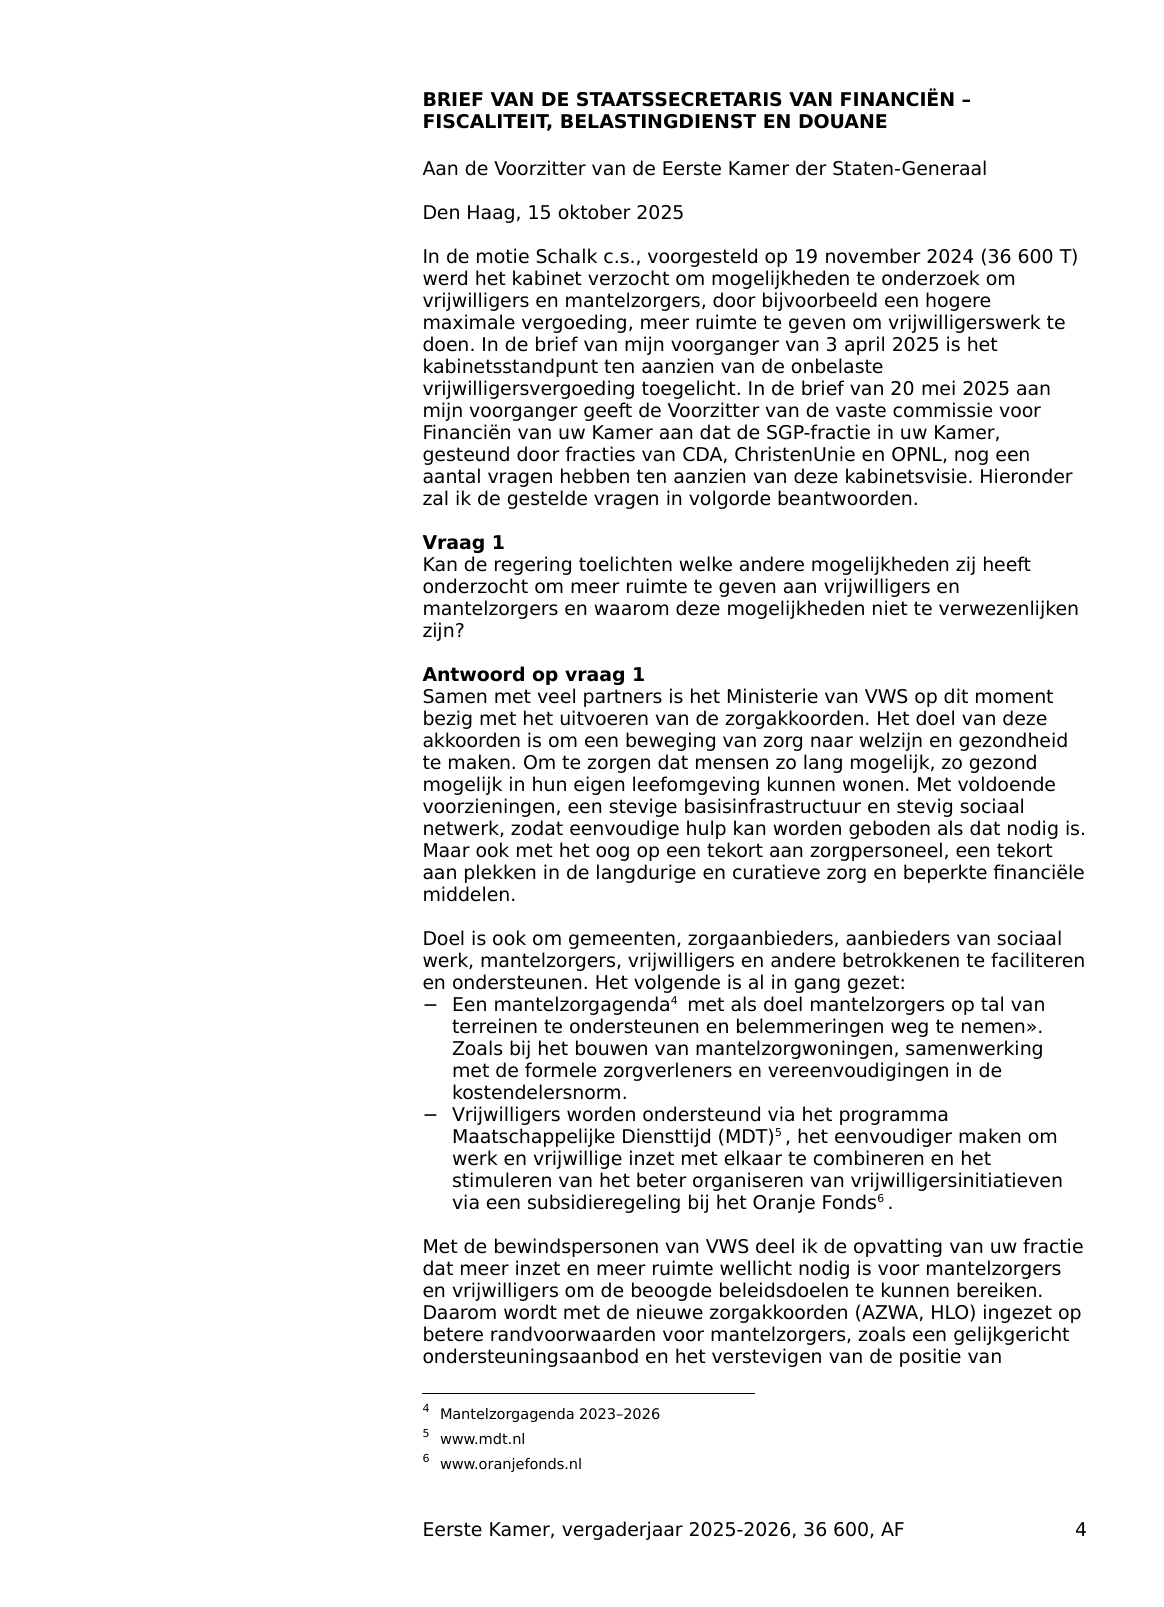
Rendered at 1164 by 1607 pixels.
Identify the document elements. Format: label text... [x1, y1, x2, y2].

text Met de bewindspersonen van VWS deel ik de opvatting van uw fractie dat meer inzet en meer ruimte wellicht nodig is voor mantelzorgers en vrijwilligers om de beoogde beleidsdoelen te kunnen bereiken. Daarom wordt met de nieuwe zorgakkoorden (AZWA, HLO) ingezet op betere randvoorwaarden voor mantelzorgers, zoals een gelijkgericht ondersteuningsaanbod en het verstevigen van de positie van [422, 1236, 1087, 1368]
text Samen met veel partners is het Ministerie van VWS op dit moment bezig met het uitvoeren van de zorgakkoorden. Het doel van deze akkoorden is om een beweging van zorg naar welzijn en gezondheid te maken. Om te zorgen dat mensen zo lang mogelijk, zo gezond mogelijk in hun eigen leefomgeving kunnen wonen. Met voldoende voorzieningen, een stevige basisinfrastructuur en stevig sociaal netwerk, zodat eenvoudige hulp kan worden geboden als dat nodig is. Maar ook met het oog op een tekort aan zorgpersoneel, een tekort aan plekken in de langdurige en curatieve zorg en beperkte financiële middelen. [422, 686, 1087, 906]
text − Een mantelzorgagenda met als doel mantelzorgers op tal van terreinen te ondersteunen en belemmeringen weg te nemen». Zoals bij het bouwen van mantelzorgwoningen, samenwerking met de formele zorgverleners en vereenvoudigingen in de kostendelersnorm. [422, 994, 1087, 1104]
text Den Haag, 15 oktober 2025 [422, 202, 1087, 224]
text www.oranjefonds.nl [422, 1452, 1087, 1474]
text Kan de regering toelichten welke andere mogelijkheden zij heeft onderzocht om meer ruimte te geven aan vrijwilligers en mantelzorgers en waarom deze mogelijkheden niet te verwezenlijken zijn? [422, 554, 1087, 642]
text Doel is ook om gemeenten, zorgaanbieders, aanbieders van sociaal werk, mantelzorgers, vrijwilligers en andere betrokkenen te faciliteren en ondersteunen. Het volgende is al in gang gezet: [422, 928, 1087, 994]
subtitle BRIEF VAN DE STAATSSECRETARIS VAN FINANCIËN – FISCALITEIT, BELASTINGDIENST EN DOUANE [422, 89, 1087, 133]
text Mantelzorgagenda 2023–2026 [422, 1402, 1087, 1424]
text Aan de Voorzitter van de Eerste Kamer der Staten-Generaal [422, 158, 1087, 180]
text − Vrijwilligers worden ondersteund via het programma Maatschappelijke Diensttijd (MDT), het eenvoudiger maken om werk en vrijwillige inzet met elkaar te combineren en het stimuleren van het beter organiseren van vrijwilligersinitiatieven via een subsidieregeling bij het Oranje Fonds. [422, 1104, 1087, 1214]
text www.mdt.nl [422, 1427, 1087, 1449]
text Antwoord op vraag 1 [422, 664, 1087, 686]
text In de motie Schalk c.s., voorgesteld op 19 november 2024 (36 600 T) werd het kabinet verzocht om mogelijkheden te onderzoek om vrijwilligers en mantelzorgers, door bijvoorbeeld een hogere maximale vergoeding, meer ruimte te geven om vrijwilligerswerk te doen. In de brief van mijn voorganger van 3 april 2025 is het kabinetsstandpunt ten aanzien van de onbelaste vrijwilligersvergoeding toegelicht. In de brief van 20 mei 2025 aan mijn voorganger geeft de Voorzitter van de vaste commissie voor Financiën van uw Kamer aan dat de SGP-fractie in uw Kamer, gesteund door fracties van CDA, ChristenUnie en OPNL, nog een aantal vragen hebben ten aanzien van deze kabinetsvisie. Hieronder zal ik de gestelde vragen in volgorde beantwoorden. [422, 246, 1087, 510]
text Vraag 1 [422, 532, 1087, 554]
